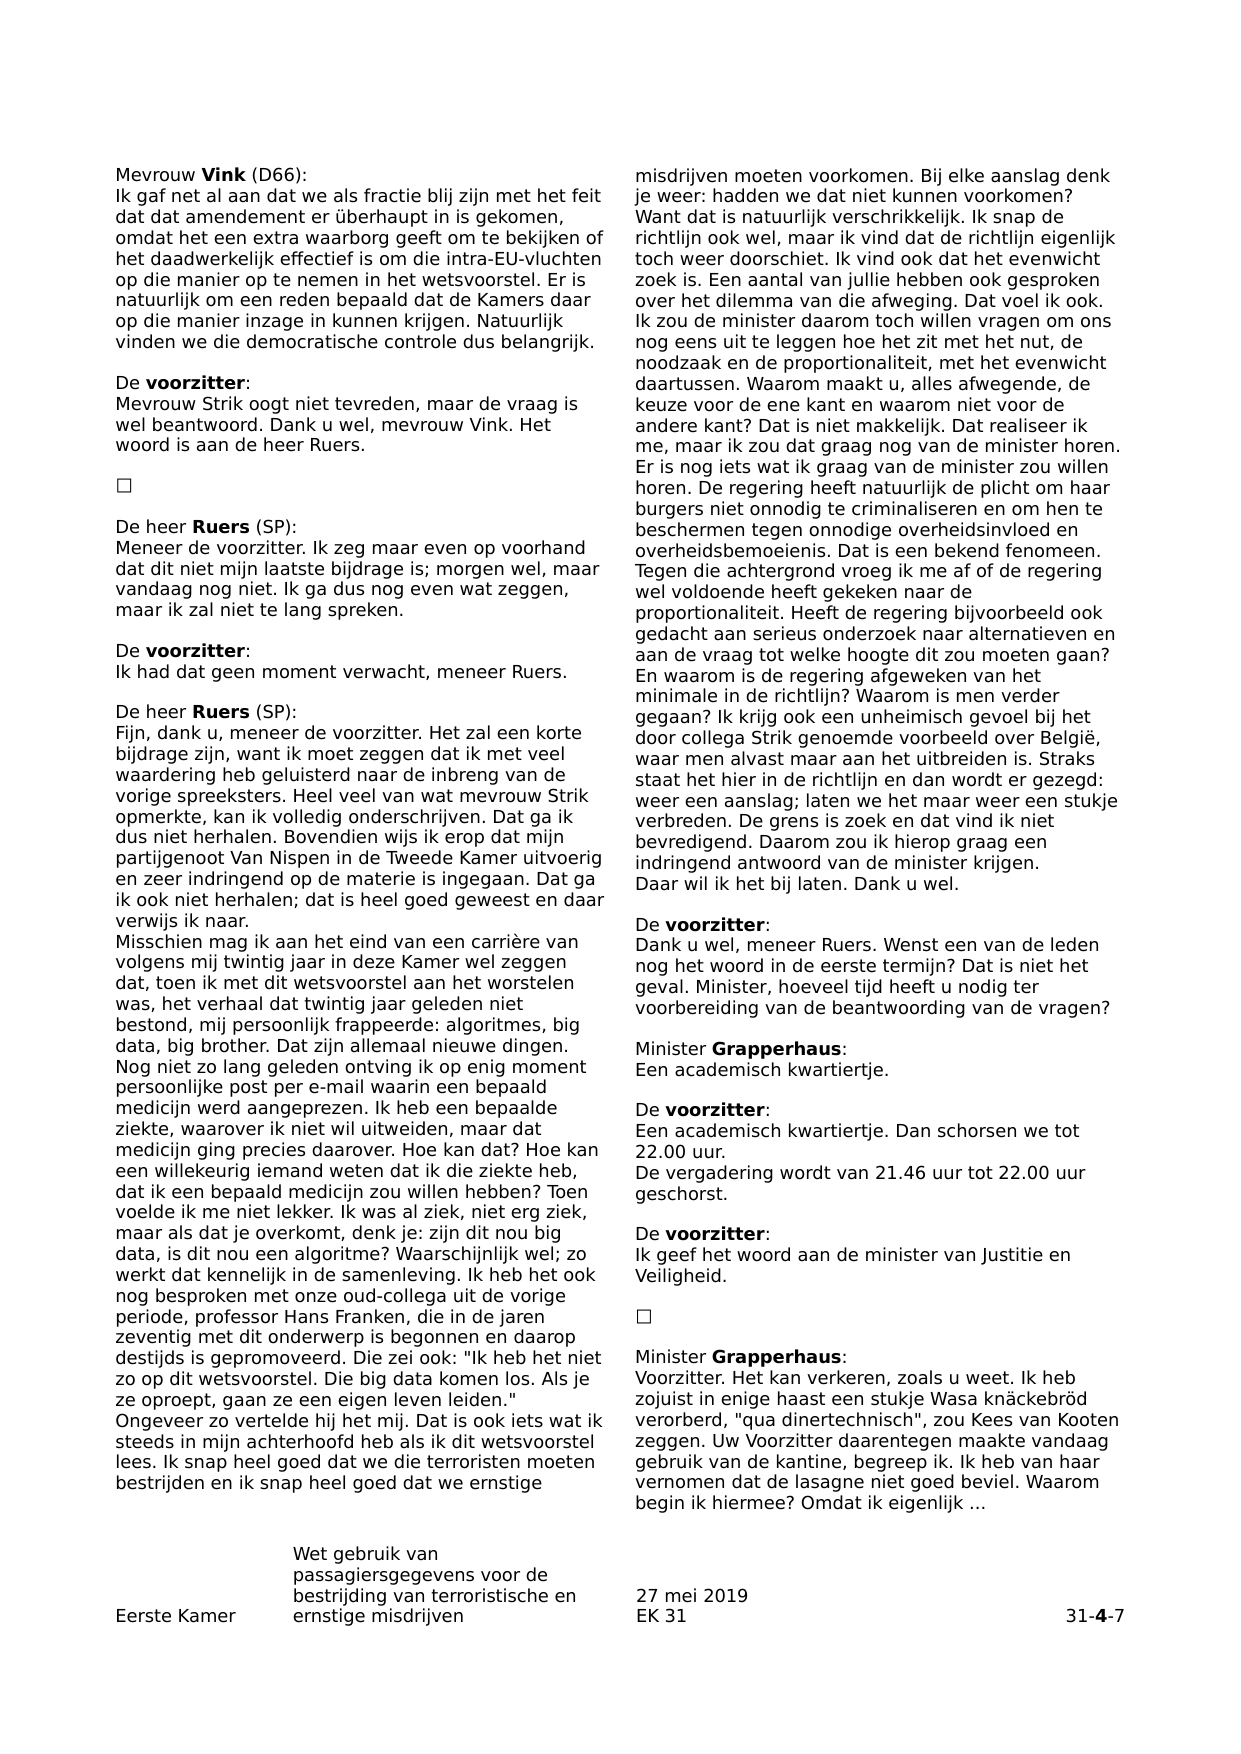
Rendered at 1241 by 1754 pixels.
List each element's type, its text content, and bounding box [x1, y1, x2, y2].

text De voorzitter: [635, 1100, 1125, 1121]
text Voorzitter. Het kan verkeren, zoals u weet. Ik heb zojuist in enige haast een stukje Wasa knäckebröd verorberd, "qua dinertechnisch", zou Kees van Kooten zeggen. Uw Voorzitter daarentegen maakte vandaag gebruik van de kantine, begreep ik. Ik heb van haar vernomen dat de lasagne niet goed beviel. Waarom begin ik hiermee? Omdat ik eigenlijk ... [635, 1368, 1125, 1514]
text De heer Ruers (SP): [115, 702, 605, 723]
text Een academisch kwartiertje. [635, 1059, 1125, 1080]
text Minister Grapperhaus: [635, 1347, 1125, 1368]
text Ik had dat geen moment verwacht, meneer Ruers. [115, 661, 605, 682]
text De voorzitter: [115, 641, 605, 661]
text De voorzitter: [635, 1224, 1125, 1245]
text De voorzitter: [635, 914, 1125, 935]
text Ik gaf net al aan dat we als fractie blij zijn met het feit dat dat amendement er überhaupt in is gekomen, omdat het een extra waarborg geeft om te bekijken of het daadwerkelijk effectief is om die intra-EU-vluchten op die manier op te nemen in het wetsvoorstel. Er is natuurlijk om een reden bepaald dat de Kamers daar op die manier inzage in kunnen krijgen. Natuurlijk vinden we die democratische controle dus belangrijk. [115, 186, 605, 353]
text De vergadering wordt van 21.46 uur tot 22.00 uur geschorst. [635, 1162, 1125, 1204]
text De voorzitter: [115, 373, 605, 393]
text Ik geef het woord aan de minister van Justitie en Veiligheid. [635, 1245, 1125, 1287]
text Een academisch kwartiertje. Dan schorsen we tot 22.00 uur. [635, 1121, 1125, 1162]
text Mevrouw Vink (D66): [115, 165, 605, 186]
text De heer Ruers (SP): [115, 517, 605, 537]
text ⬜ [635, 1307, 1125, 1327]
text ⬜ [115, 476, 605, 497]
text Er is nog iets wat ik graag van de minister zou willen horen. De regering heeft natuurlijk de plicht om haar burgers niet onnodig te criminaliseren en om hen te beschermen tegen onnodige overheidsinvloed en overheidsbemoeienis. Dat is een bekend fenomeen. Tegen die achtergrond vroeg ik me af of de regering wel voldoende heeft gekeken naar de proportionaliteit. Heeft de regering bijvoorbeeld ook gedacht aan serieus onderzoek naar alternatieven en aan de vraag tot welke hoogte dit zou moeten gaan? En waarom is de regering afgeweken van het minimale in de richtlijn? Waarom is men verder gegaan? Ik krijg ook een unheimisch gevoel bij het door collega Strik genoemde voorbeeld over België, waar men alvast maar aan het uitbreiden is. Straks staat het hier in de richtlijn en dan wordt er gezegd: weer een aanslag; laten we het maar weer een stukje verbreden. De grens is zoek en dat vind ik niet bevredigend. Daarom zou ik hierop graag een indringend antwoord van de minister krijgen. [635, 457, 1125, 874]
text misdrijven moeten voorkomen. Bij elke aanslag denk je weer: hadden we dat niet kunnen voorkomen? Want dat is natuurlijk verschrikkelijk. Ik snap de richtlijn ook wel, maar ik vind dat de richtlijn eigenlijk toch weer doorschiet. Ik vind ook dat het evenwicht zoek is. Een aantal van jullie hebben ook gesproken over het dilemma van die afweging. Dat voel ik ook. Ik zou de minister daarom toch willen vragen om ons nog eens uit te leggen hoe het zit met het nut, de noodzaak en de proportionaliteit, met het evenwicht daartussen. Waarom maakt u, alles afwegende, de keuze voor de ene kant en waarom niet voor de andere kant? Dat is niet makkelijk. Dat realiseer ik me, maar ik zou dat graag nog van de minister horen. [635, 165, 1125, 457]
text Fijn, dank u, meneer de voorzitter. Het zal een korte bijdrage zijn, want ik moet zeggen dat ik met veel waardering heb geluisterd naar de inbreng van de vorige spreeksters. Heel veel van wat mevrouw Strik opmerkte, kan ik volledig onderschrijven. Dat ga ik dus niet herhalen. Bovendien wijs ik erop dat mijn partijgenoot Van Nispen in de Tweede Kamer uitvoerig en zeer indringend op de materie is ingegaan. Dat ga ik ook niet herhalen; dat is heel goed geweest en daar verwijs ik naar. [115, 723, 605, 931]
text Meneer de voorzitter. Ik zeg maar even op voorhand dat dit niet mijn laatste bijdrage is; morgen wel, maar vandaag nog niet. Ik ga dus nog even wat zeggen, maar ik zal niet te lang spreken. [115, 537, 605, 621]
text Misschien mag ik aan het eind van een carrière van volgens mij twintig jaar in deze Kamer wel zeggen dat, toen ik met dit wetsvoorstel aan het worstelen was, het verhaal dat twintig jaar geleden niet bestond, mij persoonlijk frappeerde: algoritmes, big data, big brother. Dat zijn allemaal nieuwe dingen. Nog niet zo lang geleden ontving ik op enig moment persoonlijke post per e-mail waarin een bepaald medicijn werd aangeprezen. Ik heb een bepaalde ziekte, waarover ik niet wil uitweiden, maar dat medicijn ging precies daarover. Hoe kan dat? Hoe kan een willekeurig iemand weten dat ik die ziekte heb, dat ik een bepaald medicijn zou willen hebben? Toen voelde ik me niet lekker. Ik was al ziek, niet erg ziek, maar als dat je overkomt, denk je: zijn dit nou big data, is dit nou een algoritme? Waarschijnlijk wel; zo werkt dat kennelijk in de samenleving. Ik heb het ook nog besproken met onze oud-collega uit de vorige periode, professor Hans Franken, die in de jaren zeventig met dit onderwerp is begonnen en daarop destijds is gepromoveerd. Die zei ook: "Ik heb het niet zo op dit wetsvoorstel. Die big data komen los. Als je ze oproept, gaan ze een eigen leven leiden." [115, 931, 605, 1411]
text Minister Grapperhaus: [635, 1038, 1125, 1059]
text Ongeveer zo vertelde hij het mij. Dat is ook iets wat ik steeds in mijn achterhoofd heb als ik dit wetsvoorstel lees. Ik snap heel goed dat we die terroristen moeten bestrijden en ik snap heel goed dat we ernstige [115, 1411, 605, 1494]
text Dank u wel, meneer Ruers. Wenst een van de leden nog het woord in de eerste termijn? Dat is niet het geval. Minister, hoeveel tijd heeft u nodig ter voorbereiding van de beantwoording van de vragen? [635, 935, 1125, 1018]
text Daar wil ik het bij laten. Dank u wel. [635, 874, 1125, 894]
text Mevrouw Strik oogt niet tevreden, maar de vraag is wel beantwoord. Dank u wel, mevrouw Vink. Het woord is aan de heer Ruers. [115, 393, 605, 456]
